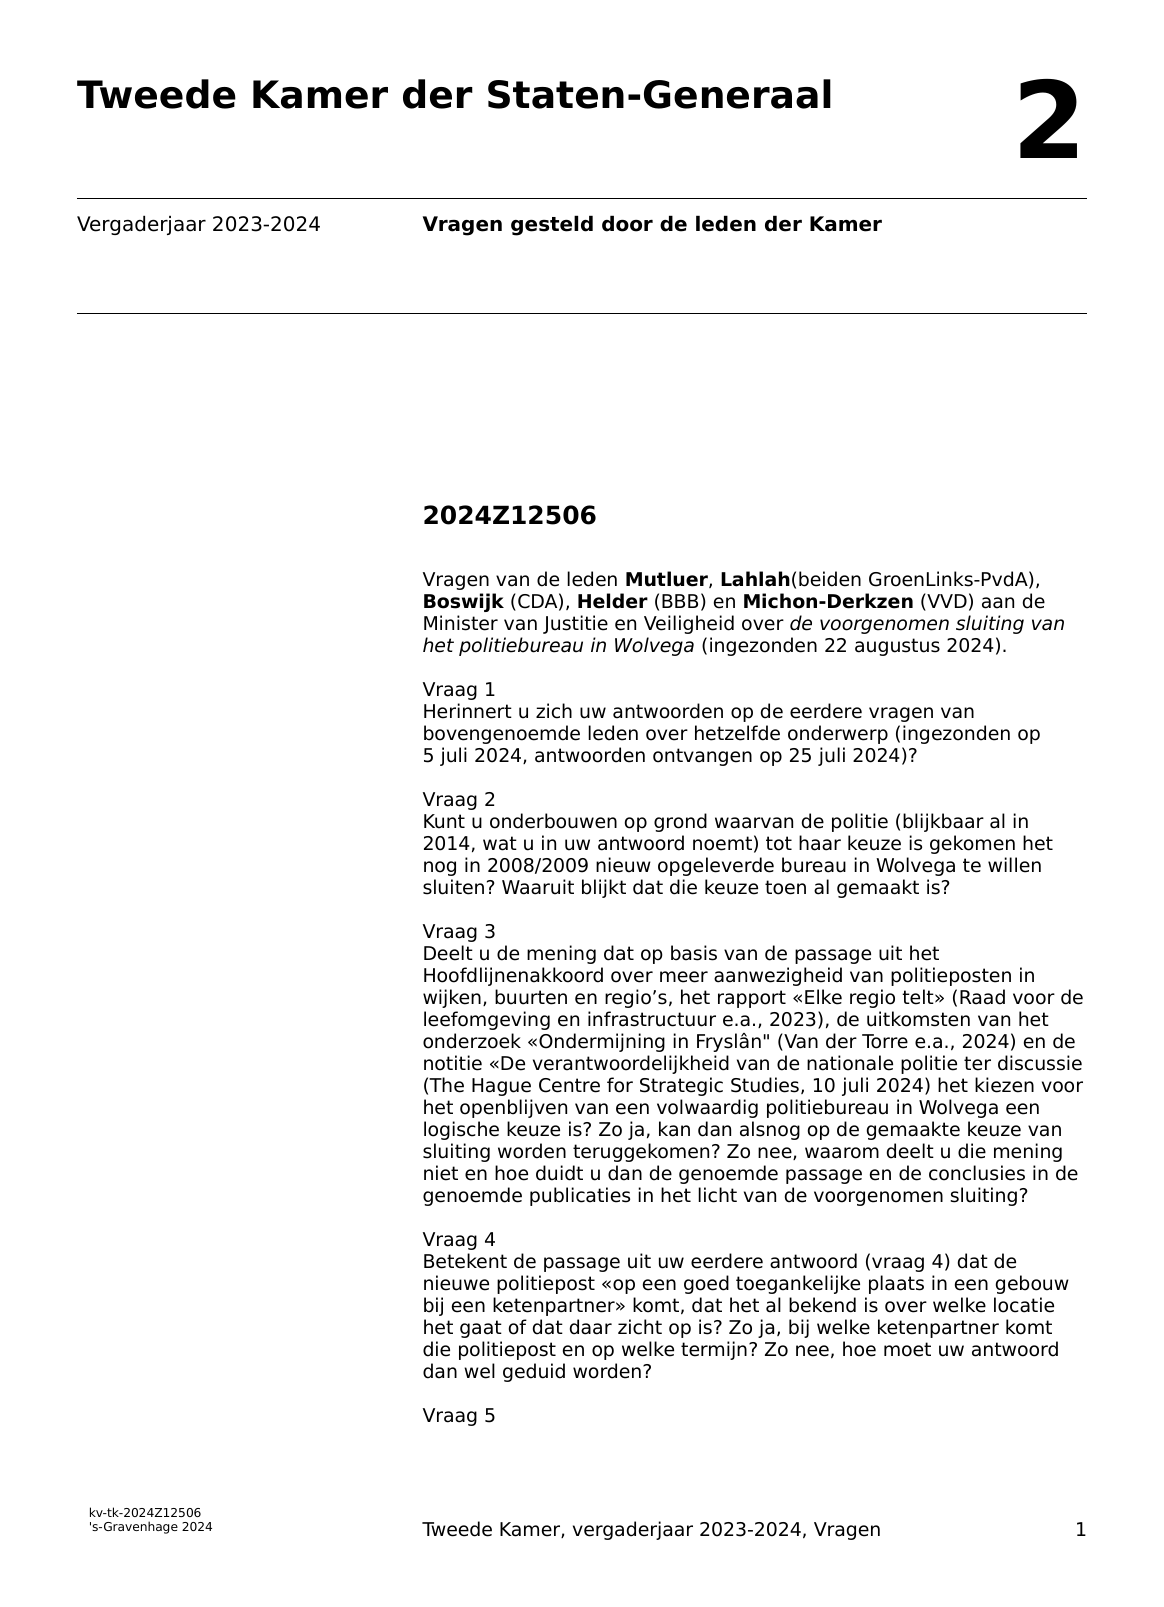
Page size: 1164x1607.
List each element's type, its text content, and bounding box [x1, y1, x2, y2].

text Vraag 2 [422, 789, 1087, 811]
table_cell Vragen gesteld door de leden der Kamer [422, 199, 1087, 313]
table_cell Vergaderjaar 2023-2024 [77, 199, 422, 313]
text Vraag 4 [422, 1229, 1087, 1251]
table_header 2 [886, 59, 1087, 198]
text 2024Z12506 [422, 501, 1087, 531]
text Herinnert u zich uw antwoorden op de eerdere vragen van bovengenoemde leden over hetzelfde onderwerp (ingezonden op 5 juli 2024, antwoorden ontvangen op 25 juli 2024)? [422, 701, 1087, 767]
text Vraag 5 [422, 1405, 1087, 1427]
text Deelt u de mening dat op basis van de passage uit het Hoofdlijnenakkoord over meer aanwezigheid van politieposten in wijken, buurten en regio’s, het rapport «Elke regio telt» (Raad voor de leefomgeving en infrastructuur e.a., 2023), de uitkomsten van het onderzoek «Ondermijning in Fryslân" (Van der Torre e.a., 2024) en de notitie «De verantwoordelijkheid van de nationale politie ter discussie (The Hague Centre for Strategic Studies, 10 juli 2024) het kiezen voor het openblijven van een volwaardig politiebureau in Wolvega een logische keuze is? Zo ja, kan dan alsnog op de gemaakte keuze van sluiting worden teruggekomen? Zo nee, waarom deelt u die mening niet en hoe duidt u dan de genoemde passage en de conclusies in de genoemde publicaties in het licht van de voorgenomen sluiting? [422, 943, 1087, 1207]
text Vraag 3 [422, 921, 1087, 943]
table_header Tweede Kamer der Staten-Generaal [77, 59, 886, 198]
text Vragen van de leden Mutluer, Lahlah(beiden GroenLinks-PvdA), Boswijk (CDA), Helder (BBB) en Michon-Derkzen (VVD) aan de Minister van Justitie en Veiligheid over de voorgenomen sluiting van het politiebureau in Wolvega (ingezonden 22 augustus 2024). [422, 569, 1087, 657]
text Kunt u onderbouwen op grond waarvan de politie (blijkbaar al in 2014, wat u in uw antwoord noemt) tot haar keuze is gekomen het nog in 2008/2009 nieuw opgeleverde bureau in Wolvega te willen sluiten? Waaruit blijkt dat die keuze toen al gemaakt is? [422, 811, 1087, 899]
text kv-tk-2024Z12506 [88, 1506, 323, 1520]
text Betekent de passage uit uw eerdere antwoord (vraag 4) dat de nieuwe politiepost «op een goed toegankelijke plaats in een gebouw bij een ketenpartner» komt, dat het al bekend is over welke locatie het gaat of dat daar zicht op is? Zo ja, bij welke ketenpartner komt die politiepost en op welke termijn? Zo nee, hoe moet uw antwoord dan wel geduid worden? [422, 1251, 1087, 1383]
text Vraag 1 [422, 679, 1087, 701]
text 's-Gravenhage 2024 [88, 1520, 323, 1534]
